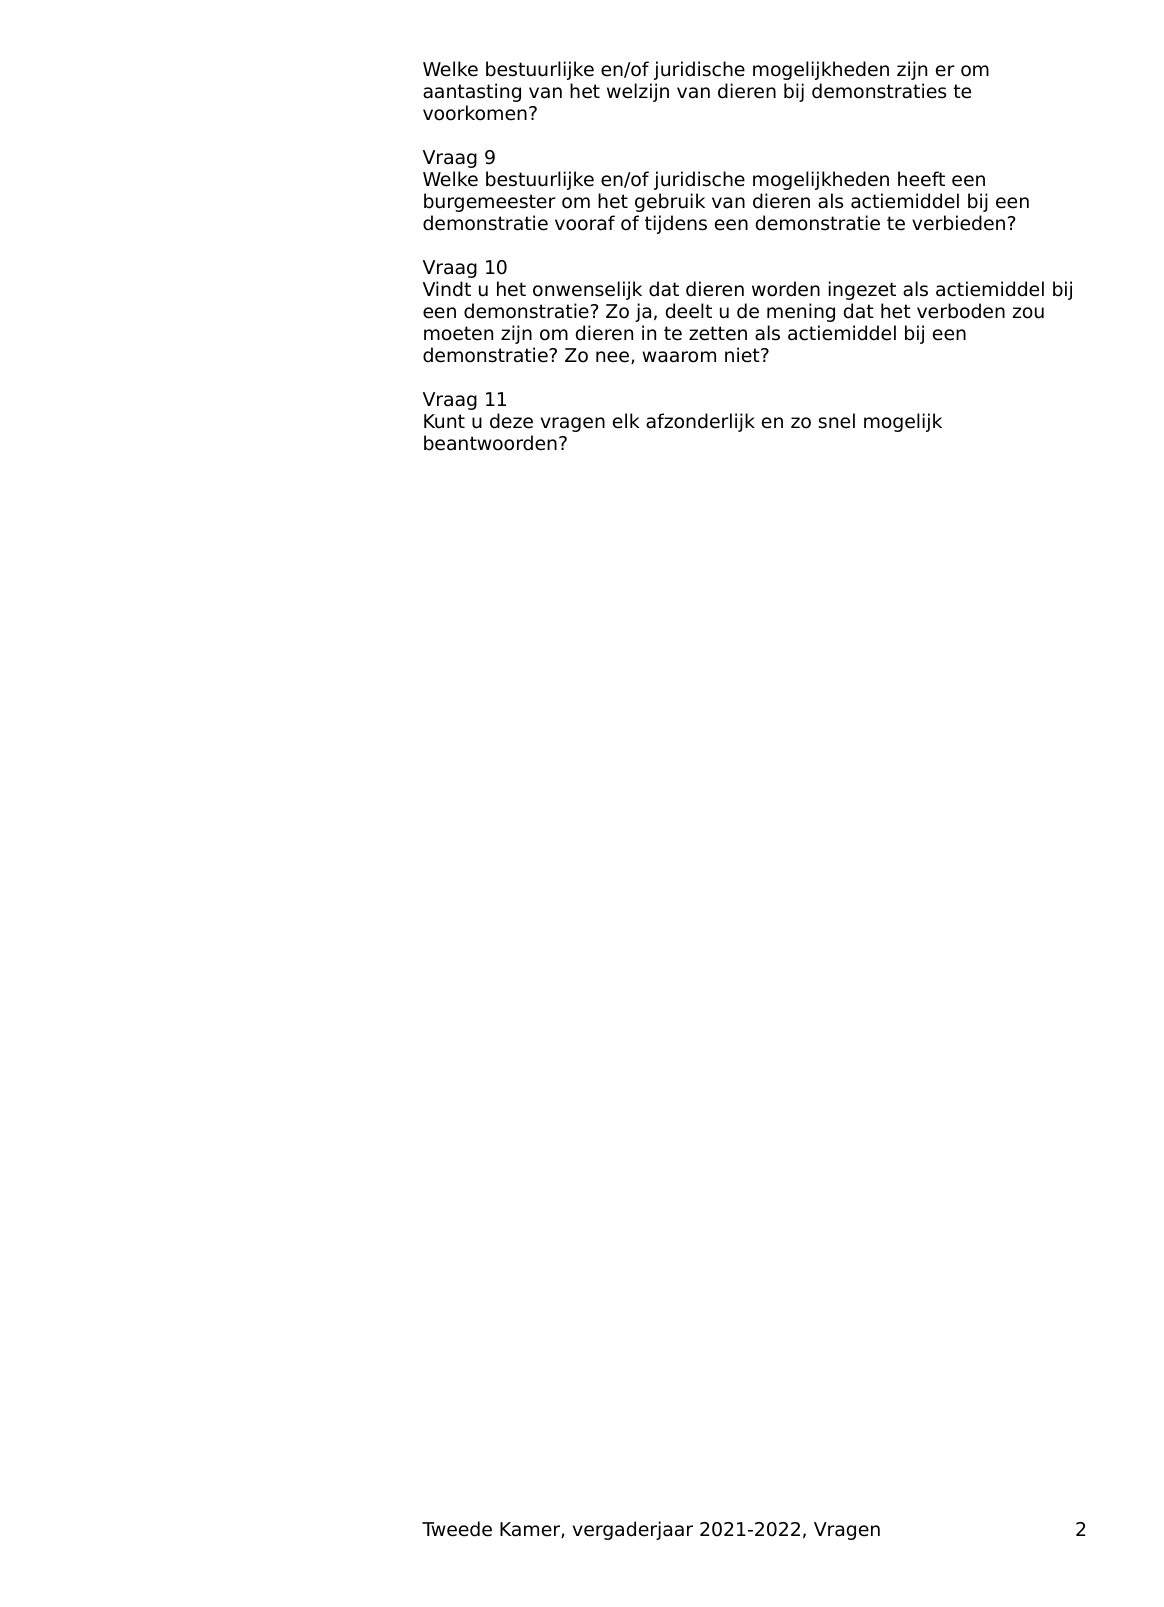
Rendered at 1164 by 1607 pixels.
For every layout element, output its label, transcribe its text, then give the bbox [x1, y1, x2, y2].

text Welke bestuurlijke en/of juridische mogelijkheden zijn er om aantasting van het welzijn van dieren bij demonstraties te voorkomen? [422, 59, 1087, 125]
text Kunt u deze vragen elk afzonderlijk en zo snel mogelijk beantwoorden? [422, 411, 1087, 455]
text Vindt u het onwenselijk dat dieren worden ingezet als actiemiddel bij een demonstratie? Zo ja, deelt u de mening dat het verboden zou moeten zijn om dieren in te zetten als actiemiddel bij een demonstratie? Zo nee, waarom niet? [422, 279, 1087, 367]
text Vraag 10 [422, 257, 1087, 279]
text Vraag 11 [422, 389, 1087, 411]
text Welke bestuurlijke en/of juridische mogelijkheden heeft een burgemeester om het gebruik van dieren als actiemiddel bij een demonstratie vooraf of tijdens een demonstratie te verbieden? [422, 169, 1087, 235]
text Vraag 9 [422, 147, 1087, 169]
